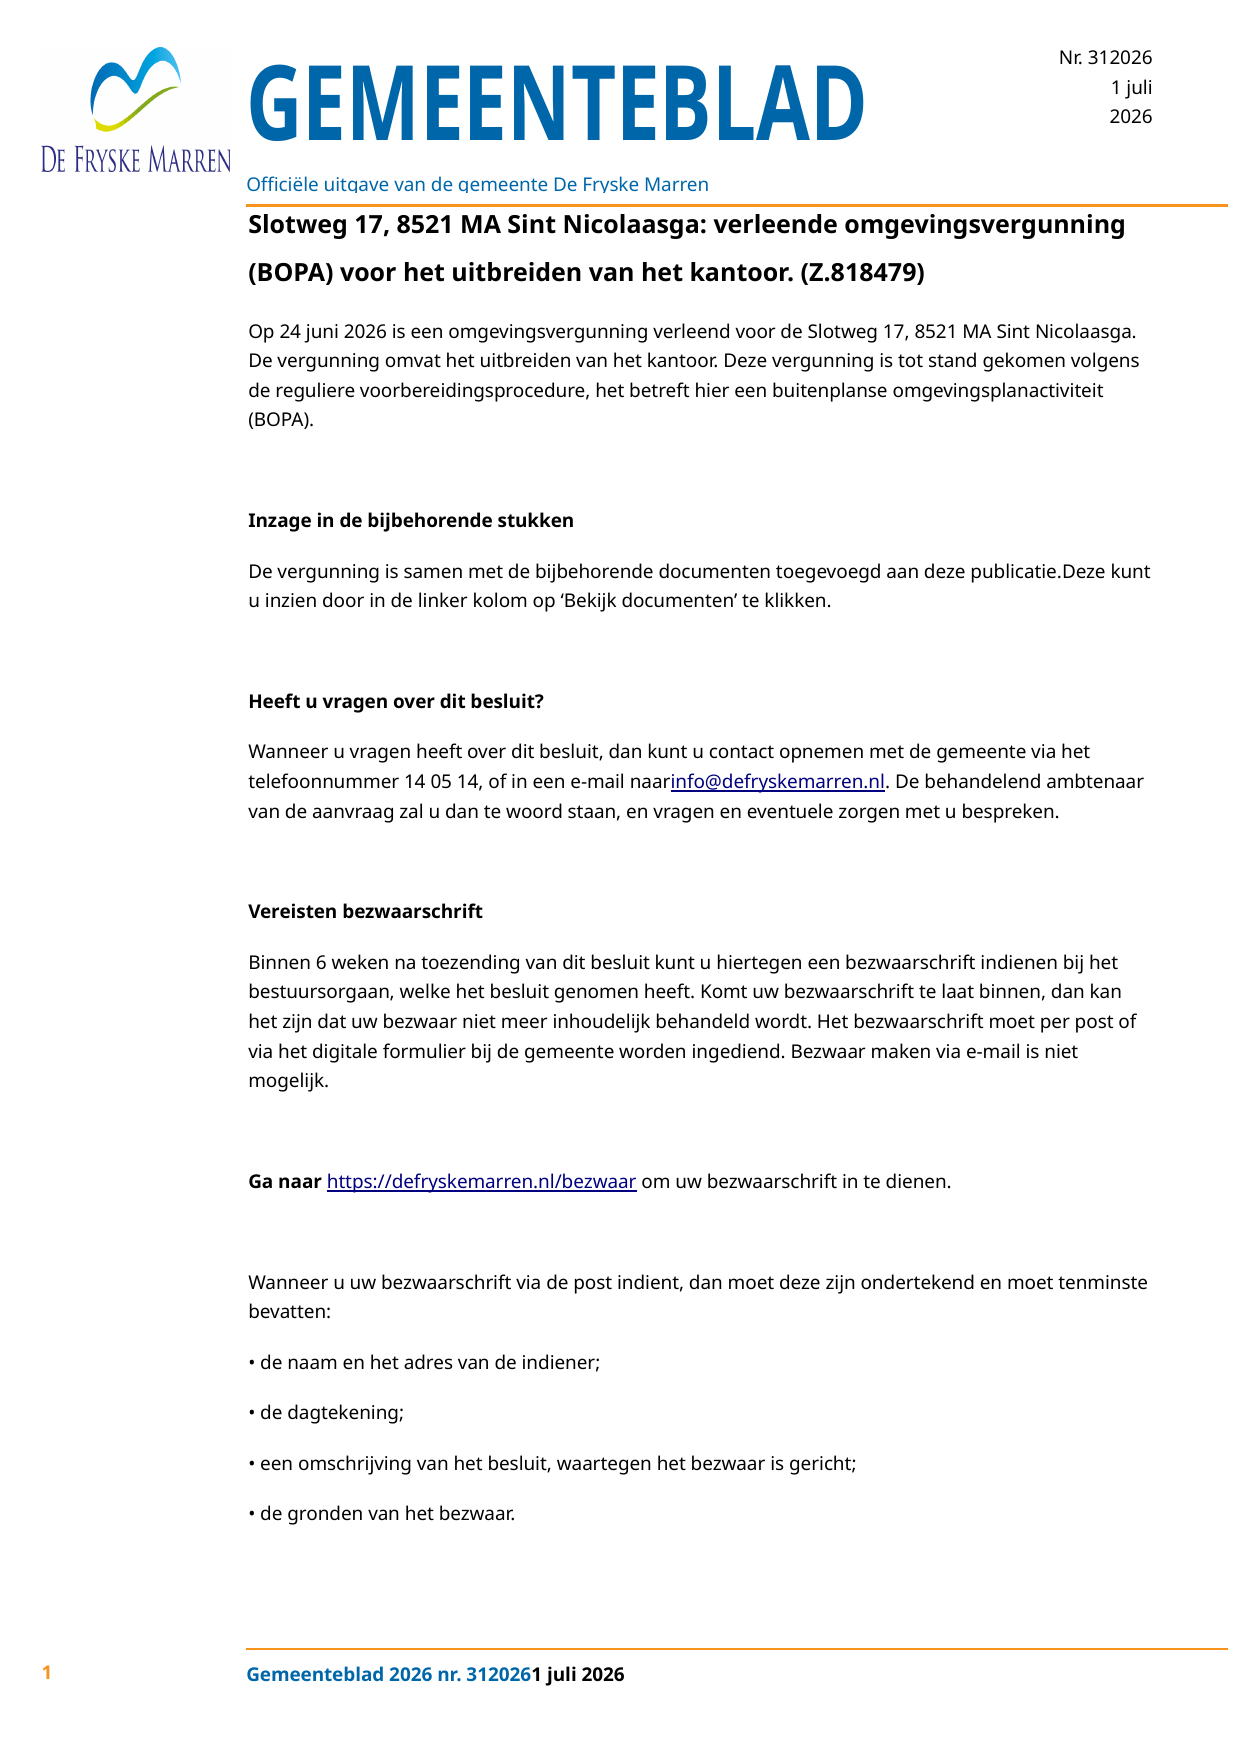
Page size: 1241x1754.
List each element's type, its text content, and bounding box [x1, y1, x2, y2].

text Slotweg 17, 8521 MA Sint Nicolaasga: verleende omgevingsvergunning (BOPA) voor het uitbreiden van het kantoor. (Z.818479) [248, 207, 1152, 288]
text • een omschrijving van het besluit, waartegen het bezwaar is gericht; [248, 1450, 1152, 1476]
text • de gronden van het bezwaar. [248, 1500, 1152, 1526]
text Heeft u vragen over dit besluit? [248, 688, 1152, 714]
text • de naam en het adres van de indiener; [248, 1349, 1152, 1375]
text Ga naar https://defryskemarren.nl/bezwaar om uw bezwaarschrift in te dienen. [248, 1168, 1152, 1194]
text Inzage in de bijbehorende stukken [248, 507, 1152, 533]
text Vereisten bezwaarschrift [248, 899, 1152, 924]
text Op 24 juni 2026 is een omgevingsvergunning verleend voor de Slotweg 17, 8521 MA Sint Nicolaasga. De vergunning omvat het uitbreiden van het kantoor. Deze vergunning is tot stand gekomen volgens de reguliere voorbereidingsprocedure, het betreft hier een buitenplanse omgevingsplanactiviteit (BOPA). [248, 318, 1152, 432]
text Binnen 6 weken na toezending van dit besluit kunt u hiertegen een bezwaarschrift indienen bij het bestuursorgaan, welke het besluit genomen heeft. Komt uw bezwaarschrift te laat binnen, dan kan het zijn dat uw bezwaar niet meer inhoudelijk behandeld wordt. Het bezwaarschrift moet per post of via het digitale formulier bij de gemeente worden ingediend. Bezwaar maken via e-mail is niet mogelijk. [248, 949, 1152, 1093]
text De vergunning is samen met de bijbehorende documenten toegevoegd aan deze publicatie.Deze kunt u inzien door in de linker kolom op ‘Bekijk documenten’ te klikken. [248, 558, 1152, 613]
text Wanneer u uw bezwaarschrift via de post indient, dan moet deze zijn ondertekend en moet tenminste bevatten: [248, 1269, 1152, 1324]
picture [41, 47, 231, 172]
text • de dagtekening; [248, 1399, 1152, 1425]
text Wanneer u vragen heeft over dit besluit, dan kunt u contact opnemen met de gemeente via het telefoonnummer 14 05 14, of in een e-mail naarinfo@defryskemarren.nl. De behandelend ambtenaar van de aanvraag zal u dan te woord staan, en vragen en eventuele zorgen met u bespreken. [248, 739, 1152, 824]
